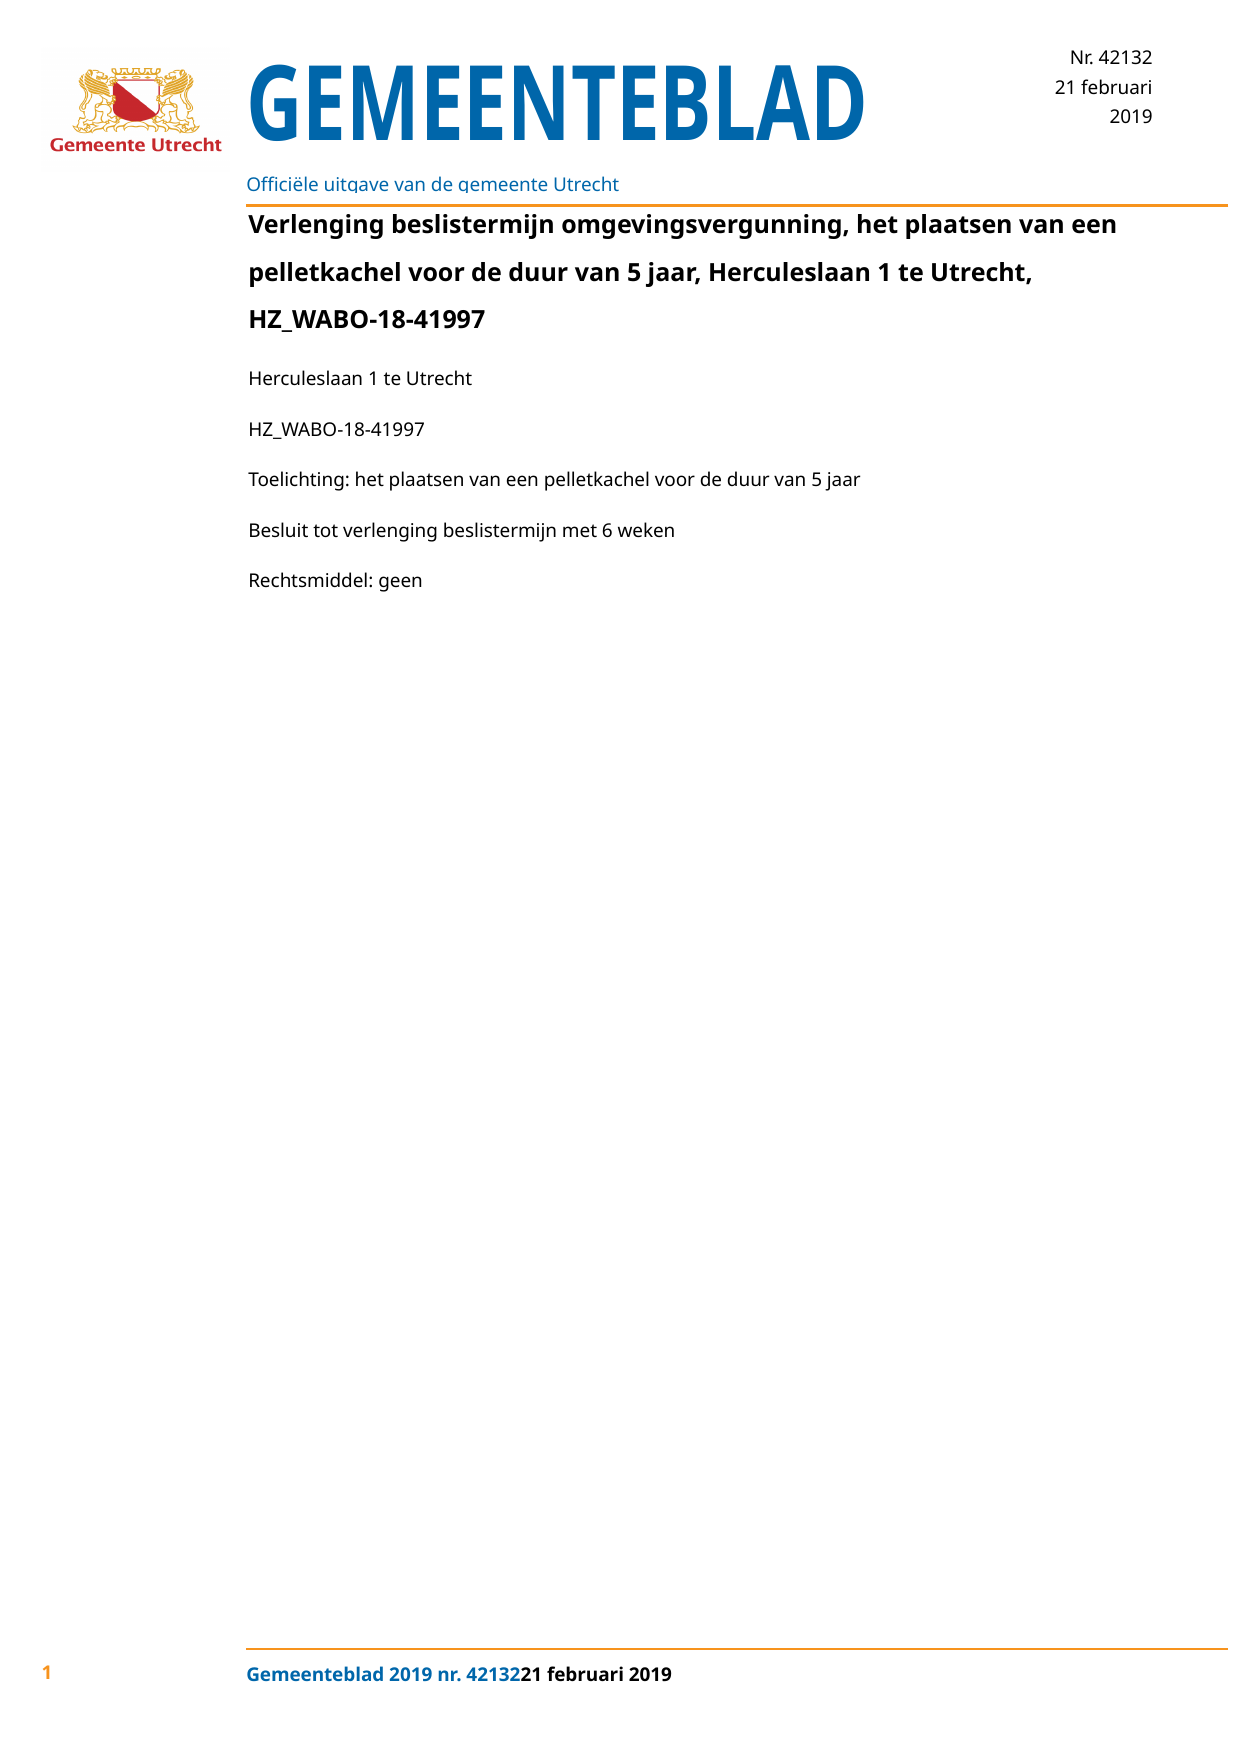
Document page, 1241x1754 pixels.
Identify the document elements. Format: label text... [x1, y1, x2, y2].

text HZ_WABO-18-41997 [248, 416, 1152, 442]
text Verlenging beslistermijn omgevingsvergunning, het plaatsen van een pelletkachel voor de duur van 5 jaar, Herculeslaan 1 te Utrecht, HZ_WABO-18-41997 [248, 207, 1152, 336]
text Rechtsmiddel: geen [248, 567, 1152, 593]
text Toelichting: het plaatsen van een pelletkachel voor de duur van 5 jaar [248, 466, 1152, 492]
text Herculeslaan 1 te Utrecht [248, 366, 1152, 391]
picture [41, 47, 231, 172]
text Besluit tot verlenging beslistermijn met 6 weken [248, 517, 1152, 542]
